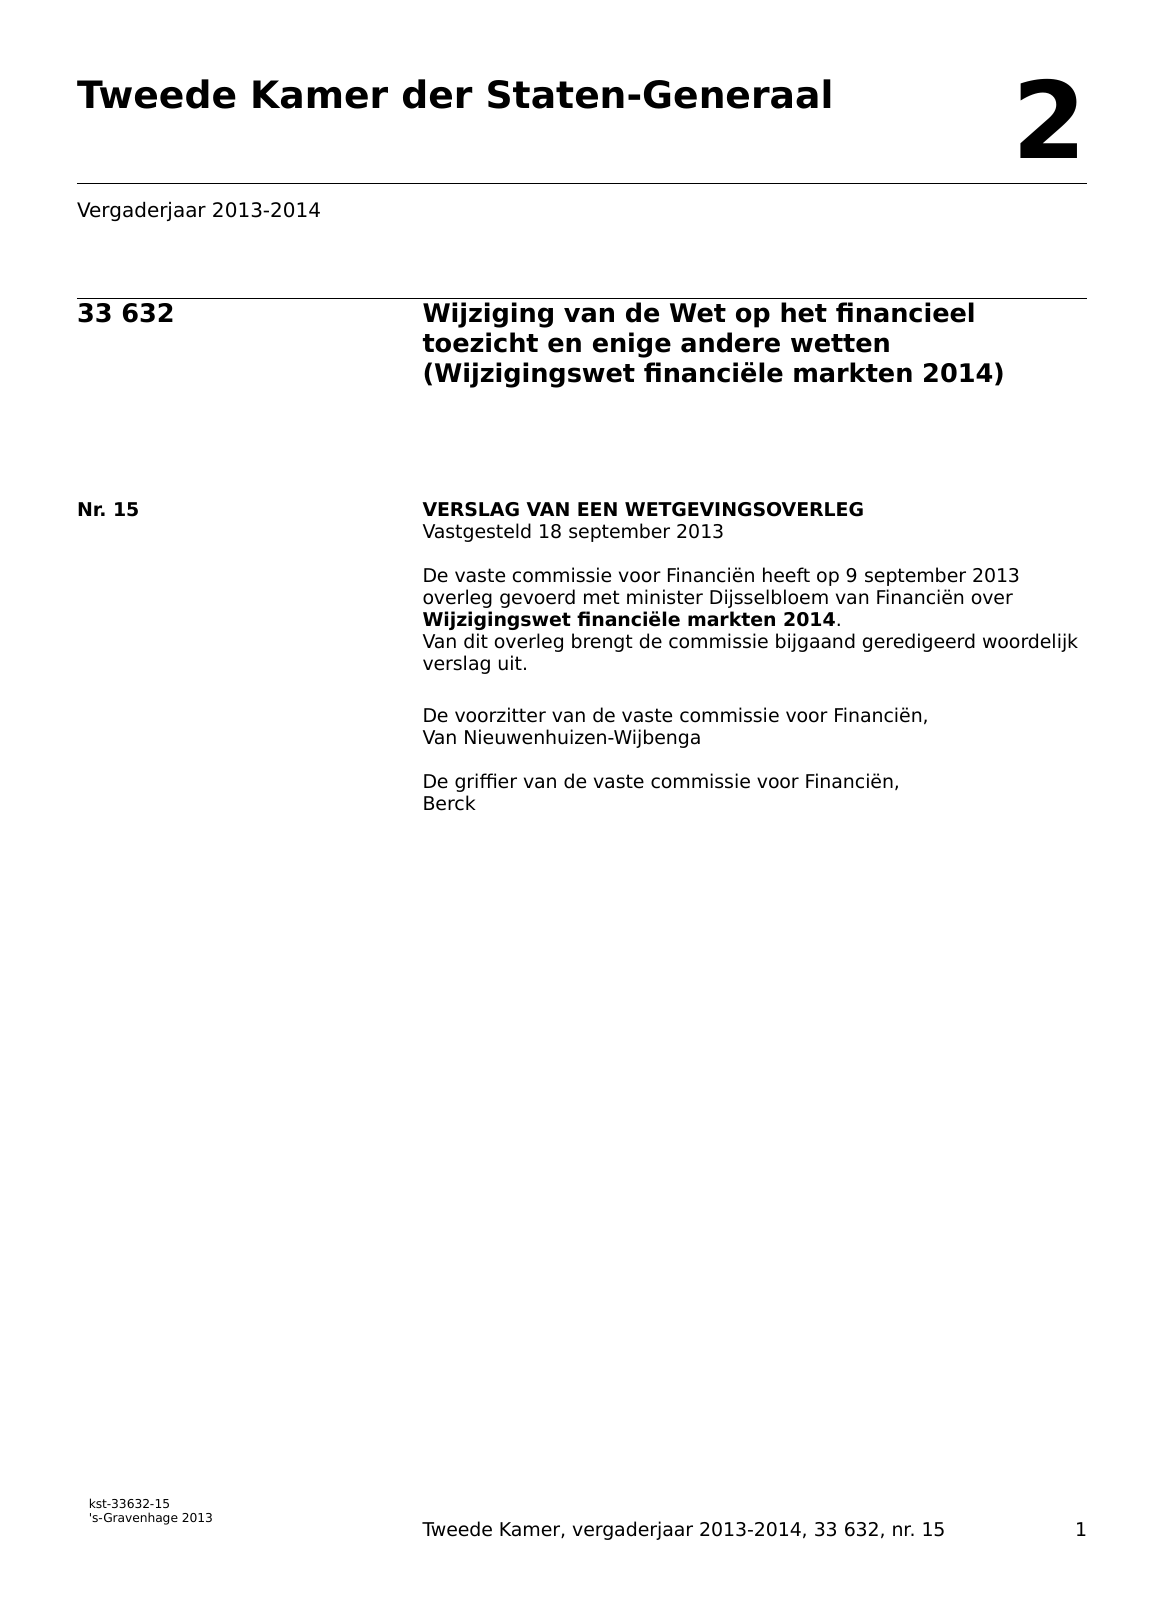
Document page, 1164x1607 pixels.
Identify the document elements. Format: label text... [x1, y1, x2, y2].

text kst-33632-15 [88, 1497, 323, 1511]
text De voorzitter van de vaste commissie voor Financiën, Van Nieuwenhuizen-Wijbenga [422, 705, 1087, 749]
table_header 2 [886, 59, 1087, 183]
table_header Tweede Kamer der Staten-Generaal [77, 59, 886, 183]
subtitle Nr. 15 VERSLAG VAN EEN WETGEVINGSOVERLEG [77, 499, 1087, 521]
text De griffier van de vaste commissie voor Financiën, Berck [422, 771, 1087, 815]
text Vastgesteld 18 september 2013 [422, 521, 1087, 543]
text 's-Gravenhage 2013 [88, 1511, 323, 1525]
table_cell Vergaderjaar 2013-2014 [77, 184, 1087, 298]
text Van dit overleg brengt de commissie bijgaand geredigeerd woordelijk verslag uit. [422, 631, 1087, 675]
subtitle 33 632 Wijziging van de Wet op het financieel toezicht en enige andere wetten (Wijzigingswet financiële markten 2014) [77, 299, 1087, 388]
text De vaste commissie voor Financiën heeft op 9 september 2013 overleg gevoerd met minister Dijsselbloem van Financiën over Wijzigingswet financiële markten 2014. [422, 565, 1087, 631]
